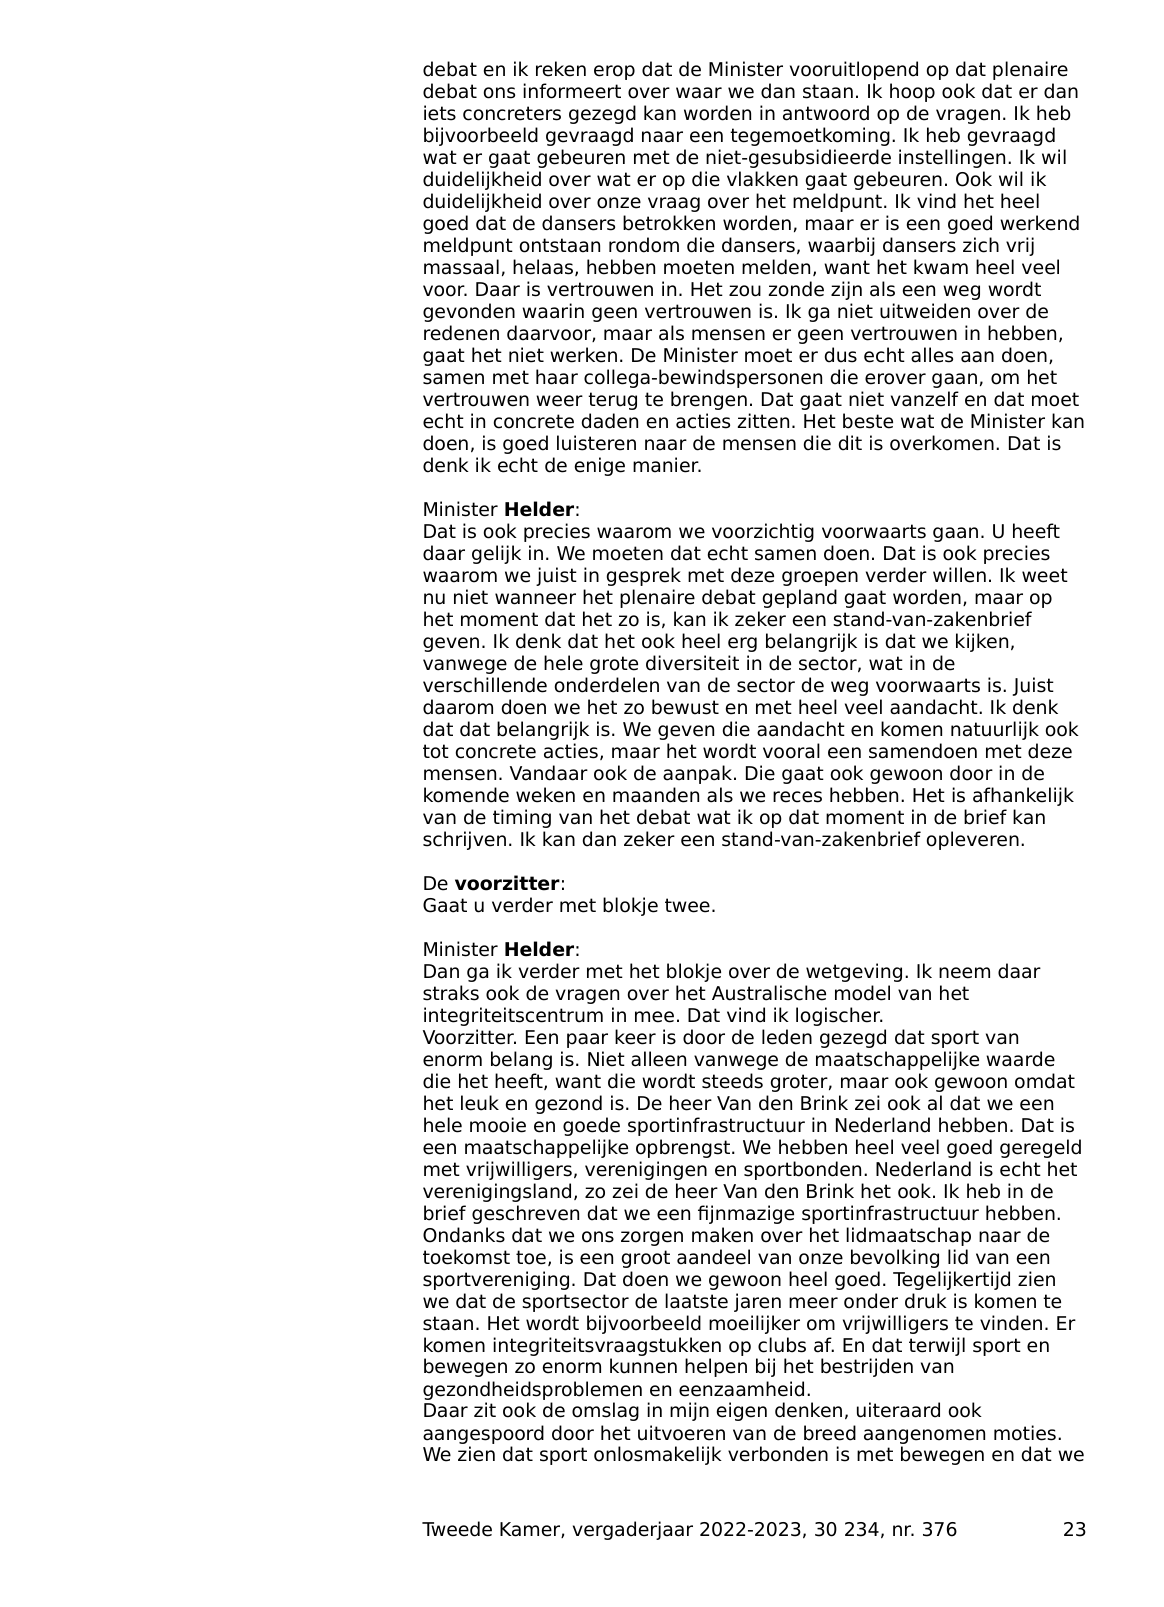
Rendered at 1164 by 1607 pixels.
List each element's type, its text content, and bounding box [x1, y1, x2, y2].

text debat en ik reken erop dat de Minister vooruitlopend op dat plenaire debat ons informeert over waar we dan staan. Ik hoop ook dat er dan iets concreters gezegd kan worden in antwoord op de vragen. Ik heb bijvoorbeeld gevraagd naar een tegemoetkoming. Ik heb gevraagd wat er gaat gebeuren met de niet-gesubsidieerde instellingen. Ik wil duidelijkheid over wat er op die vlakken gaat gebeuren. Ook wil ik duidelijkheid over onze vraag over het meldpunt. Ik vind het heel goed dat de dansers betrokken worden, maar er is een goed werkend meldpunt ontstaan rondom die dansers, waarbij dansers zich vrij massaal, helaas, hebben moeten melden, want het kwam heel veel voor. Daar is vertrouwen in. Het zou zonde zijn als een weg wordt gevonden waarin geen vertrouwen is. Ik ga niet uitweiden over de redenen daarvoor, maar als mensen er geen vertrouwen in hebben, gaat het niet werken. De Minister moet er dus echt alles aan doen, samen met haar collega-bewindspersonen die erover gaan, om het vertrouwen weer terug te brengen. Dat gaat niet vanzelf en dat moet echt in concrete daden en acties zitten. Het beste wat de Minister kan doen, is goed luisteren naar de mensen die dit is overkomen. Dat is denk ik echt de enige manier. [422, 59, 1087, 477]
text De voorzitter: [422, 873, 1087, 895]
text Dat is ook precies waarom we voorzichtig voorwaarts gaan. U heeft daar gelijk in. We moeten dat echt samen doen. Dat is ook precies waarom we juist in gesprek met deze groepen verder willen. Ik weet nu niet wanneer het plenaire debat gepland gaat worden, maar op het moment dat het zo is, kan ik zeker een stand-van-zakenbrief geven. Ik denk dat het ook heel erg belangrijk is dat we kijken, vanwege de hele grote diversiteit in de sector, wat in de verschillende onderdelen van de sector de weg voorwaarts is. Juist daarom doen we het zo bewust en met heel veel aandacht. Ik denk dat dat belangrijk is. We geven die aandacht en komen natuurlijk ook tot concrete acties, maar het wordt vooral een samendoen met deze mensen. Vandaar ook de aanpak. Die gaat ook gewoon door in de komende weken en maanden als we reces hebben. Het is afhankelijk van de timing van het debat wat ik op dat moment in de brief kan schrijven. Ik kan dan zeker een stand-van-zakenbrief opleveren. [422, 521, 1087, 851]
text Minister Helder: [422, 939, 1087, 961]
text Daar zit ook de omslag in mijn eigen denken, uiteraard ook aangespoord door het uitvoeren van de breed aangenomen moties. We zien dat sport onlosmakelijk verbonden is met bewegen en dat we [422, 1400, 1087, 1466]
text Minister Helder: [422, 499, 1087, 521]
text Dan ga ik verder met het blokje over de wetgeving. Ik neem daar straks ook de vragen over het Australische model van het integriteitscentrum in mee. Dat vind ik logischer. [422, 961, 1087, 1027]
text Voorzitter. Een paar keer is door de leden gezegd dat sport van enorm belang is. Niet alleen vanwege de maatschappelijke waarde die het heeft, want die wordt steeds groter, maar ook gewoon omdat het leuk en gezond is. De heer Van den Brink zei ook al dat we een hele mooie en goede sportinfrastructuur in Nederland hebben. Dat is een maatschappelijke opbrengst. We hebben heel veel goed geregeld met vrijwilligers, verenigingen en sportbonden. Nederland is echt het verenigingsland, zo zei de heer Van den Brink het ook. Ik heb in de brief geschreven dat we een fijnmazige sportinfrastructuur hebben. Ondanks dat we ons zorgen maken over het lidmaatschap naar de toekomst toe, is een groot aandeel van onze bevolking lid van een sportvereniging. Dat doen we gewoon heel goed. Tegelijkertijd zien we dat de sportsector de laatste jaren meer onder druk is komen te staan. Het wordt bijvoorbeeld moeilijker om vrijwilligers te vinden. Er komen integriteitsvraagstukken op clubs af. En dat terwijl sport en bewegen zo enorm kunnen helpen bij het bestrijden van gezondheidsproblemen en eenzaamheid. [422, 1027, 1087, 1400]
text Gaat u verder met blokje twee. [422, 895, 1087, 917]
